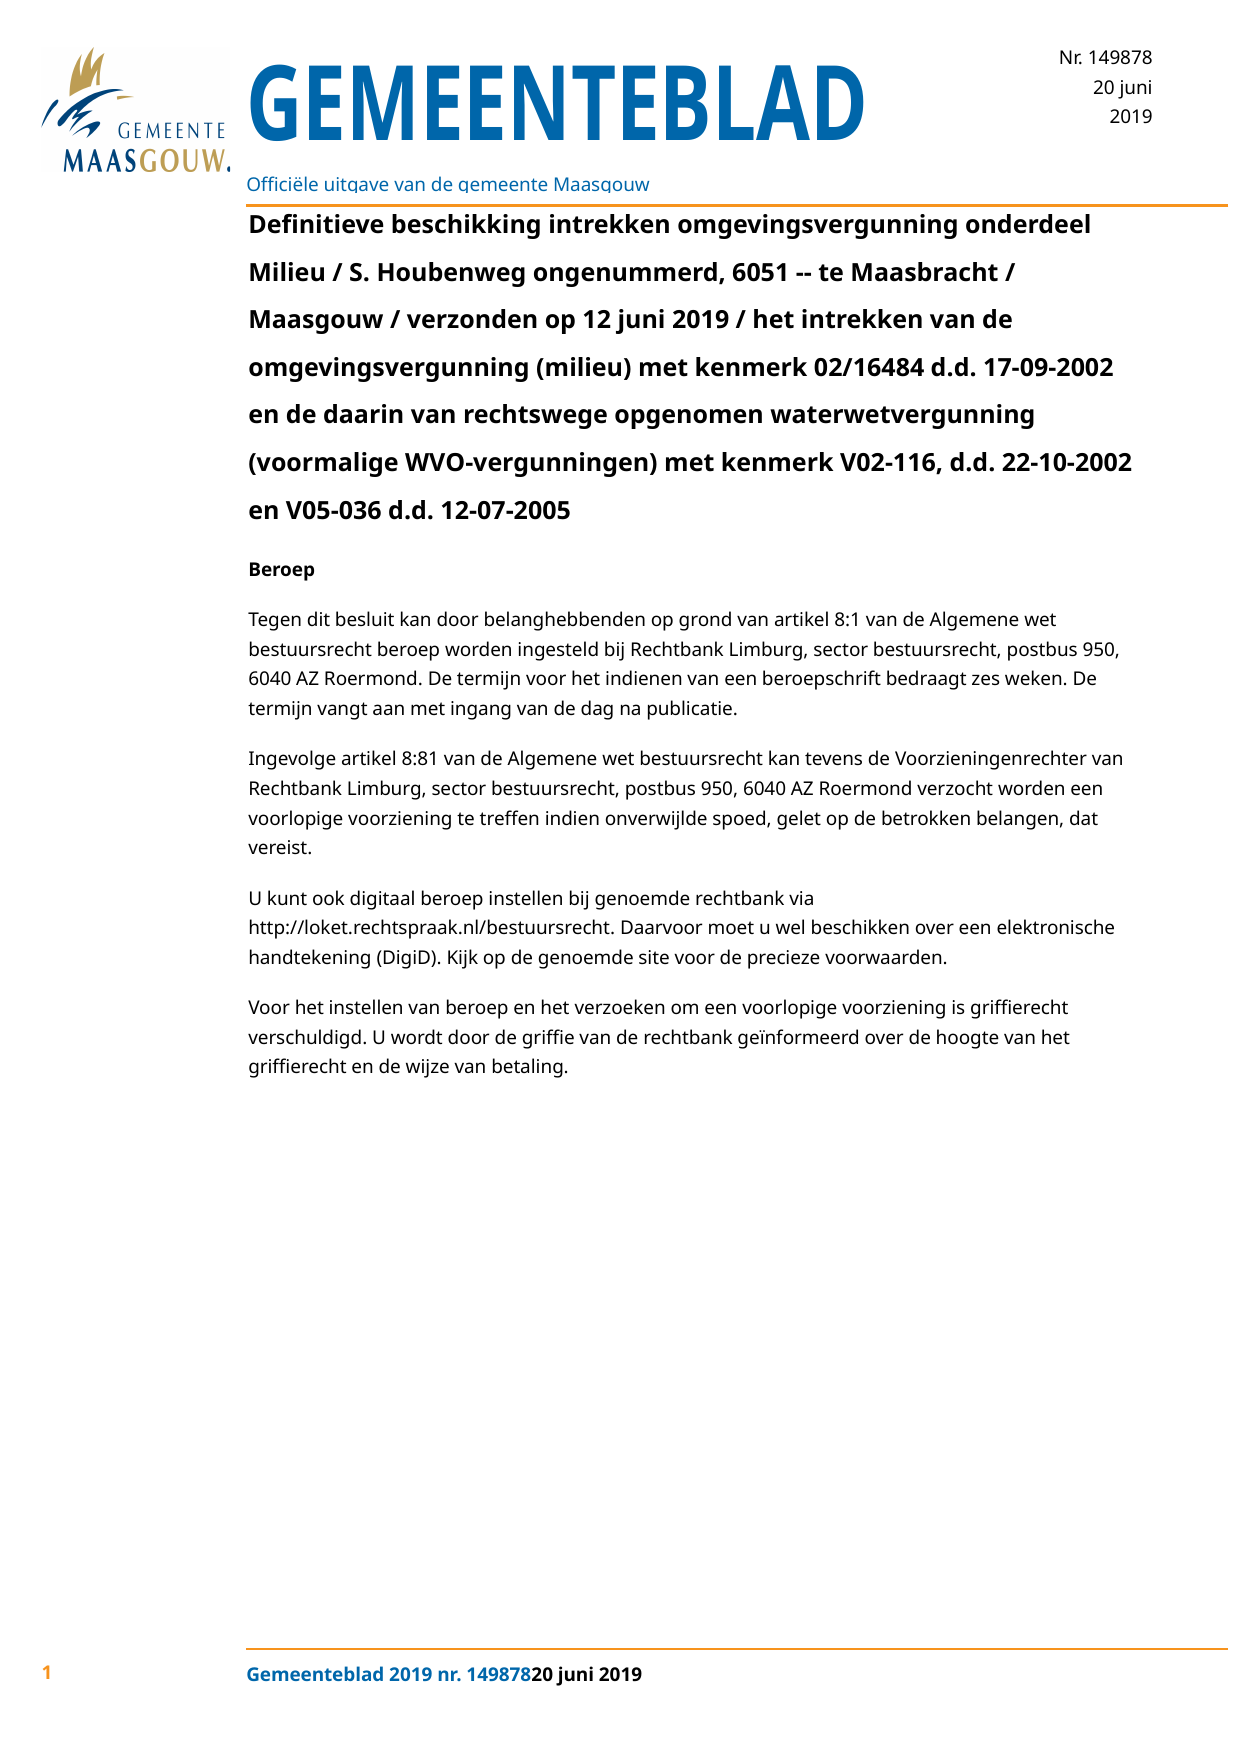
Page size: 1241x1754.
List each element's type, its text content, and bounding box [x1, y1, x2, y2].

text U kunt ook digitaal beroep instellen bij genoemde rechtbank via http://loket.rechtspraak.nl/bestuursrecht. Daarvoor moet u wel beschikken over een elektronische handtekening (DigiD). Kijk op de genoemde site voor de precieze voorwaarden. [248, 885, 1152, 969]
text Definitieve beschikking intrekken omgevingsvergunning onderdeel Milieu / S. Houbenweg ongenummerd, 6051 -- te Maasbracht / Maasgouw / verzonden op 12 juni 2019 / het intrekken van de omgevingsvergunning (milieu) met kenmerk 02/16484 d.d. 17-09-2002 en de daarin van rechtswege opgenomen waterwetvergunning (voormalige WVO-vergunningen) met kenmerk V02-116, d.d. 22-10-2002 en V05-036 d.d. 12-07-2005 [248, 207, 1152, 526]
text Tegen dit besluit kan door belanghebbenden op grond van artikel 8:1 van de Algemene wet bestuursrecht beroep worden ingesteld bij Rechtbank Limburg, sector bestuursrecht, postbus 950, 6040 AZ Roermond. De termijn voor het indienen van een beroepschrift bedraagt zes weken. De termijn vangt aan met ingang van de dag na publicatie. [248, 606, 1152, 721]
text Ingevolge artikel 8:81 van de Algemene wet bestuursrecht kan tevens de Voorzieningenrechter van Rechtbank Limburg, sector bestuursrecht, postbus 950, 6040 AZ Roermond verzocht worden een voorlopige voorziening te treffen indien onverwijlde spoed, gelet op de betrokken belangen, dat vereist. [248, 746, 1152, 860]
text Beroep [248, 556, 1152, 582]
text Voor het instellen van beroep en het verzoeken om een voorlopige voorziening is griffierecht verschuldigd. U wordt door de griffie van de rechtbank geïnformeerd over de hoogte van het griffierecht en de wijze van betaling. [248, 994, 1152, 1079]
picture [41, 47, 231, 172]
